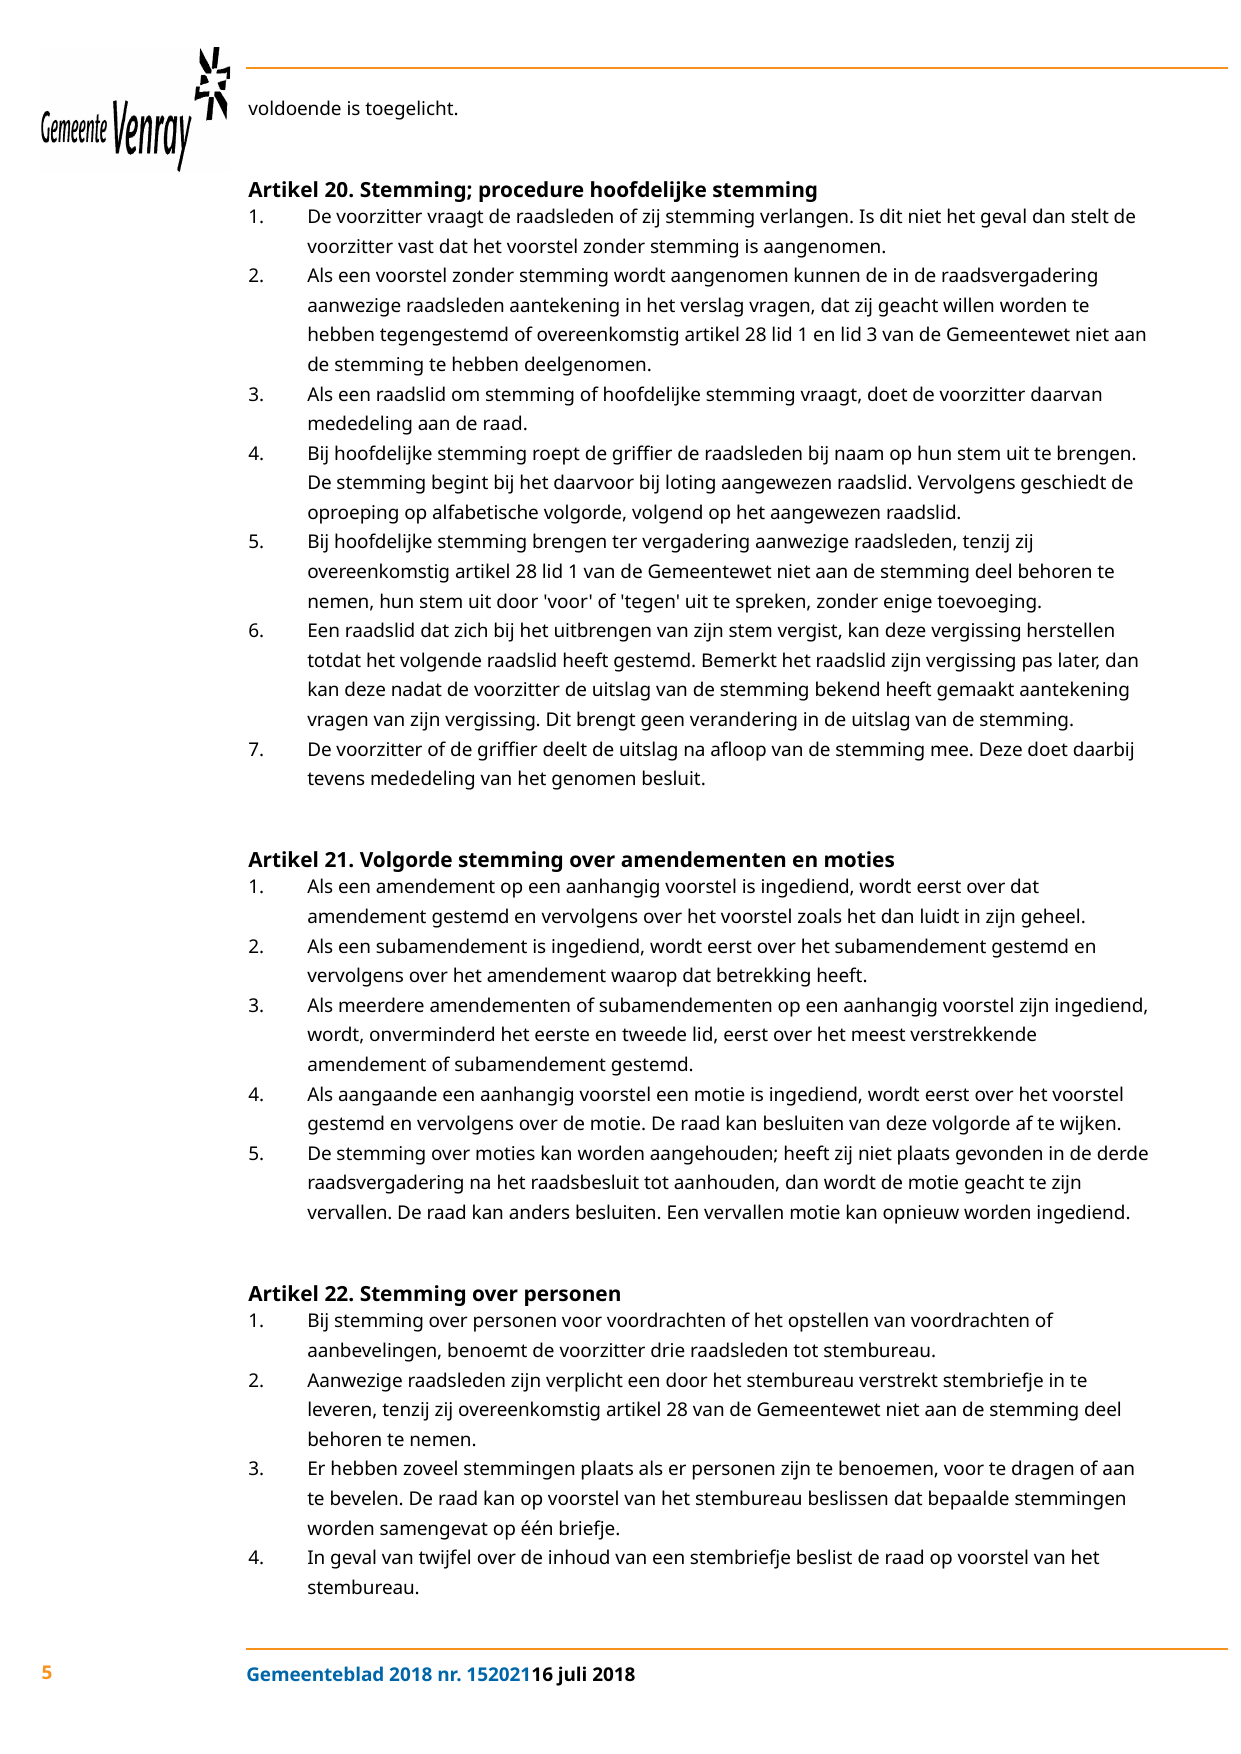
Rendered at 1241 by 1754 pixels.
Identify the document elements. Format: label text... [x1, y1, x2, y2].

list Aanwezige raadsleden zijn verplicht een door het stembureau verstrekt stembriefje in te leveren, tenzij zij overeenkomstig artikel 28 van de Gemeentewet niet aan de stemming deel behoren te nemen. [248, 1367, 1152, 1452]
list In geval van twijfel over de inhoud van een stembriefje beslist de raad op voorstel van het stembureau. [248, 1544, 1152, 1599]
text Artikel 22. Stemming over personen [248, 1279, 1152, 1308]
list Een raadslid dat zich bij het uitbrengen van zijn stem vergist, kan deze vergissing herstellen totdat het volgende raadslid heeft gestemd. Bemerkt het raadslid zijn vergissing pas later, dan kan deze nadat de voorzitter de uitslag van de stemming bekend heeft gemaakt aantekening vragen van zijn vergissing. Dit brengt geen verandering in de uitslag van de stemming. [248, 617, 1152, 732]
list Bij hoofdelijke stemming brengen ter vergadering aanwezige raadsleden, tenzij zij overeenkomstig artikel 28 lid 1 van de Gemeentewet niet aan de stemming deel behoren te nemen, hun stem uit door 'voor' of 'tegen' uit te spreken, zonder enige toevoeging. [248, 529, 1152, 613]
text Artikel 21. Volgorde stemming over amendementen en moties [248, 845, 1152, 874]
list Bij stemming over personen voor voordrachten of het opstellen van voordrachten of aanbevelingen, benoemt de voorzitter drie raadsleden tot stembureau. [248, 1308, 1152, 1363]
list Als meerdere amendementen of subamendementen op een aanhangig voorstel zijn ingediend, wordt, onverminderd het eerste en tweede lid, eerst over het meest verstrekkende amendement of subamendement gestemd. [248, 992, 1152, 1077]
text Artikel 20. Stemming; procedure hoofdelijke stemming [248, 175, 1152, 203]
list Er hebben zoveel stemmingen plaats als er personen zijn te benoemen, voor te dragen of aan te bevelen. De raad kan op voorstel van het stembureau beslissen dat bepaalde stemmingen worden samengevat op één briefje. [248, 1456, 1152, 1540]
list De voorzitter of de griffier deelt de uitslag na afloop van de stemming mee. Deze doet daarbij tevens mededeling van het genomen besluit. [248, 736, 1152, 791]
list Als een amendement op een aanhangig voorstel is ingediend, wordt eerst over dat amendement gestemd en vervolgens over het voorstel zoals het dan luidt in zijn geheel. [248, 874, 1152, 929]
list De voorzitter vraagt de raadsleden of zij stemming verlangen. Is dit niet het geval dan stelt de voorzitter vast dat het voorstel zonder stemming is aangenomen. [248, 203, 1152, 258]
list Als een subamendement is ingediend, wordt eerst over het subamendement gestemd en vervolgens over het amendement waarop dat betrekking heeft. [248, 933, 1152, 988]
list Als een voorstel zonder stemming wordt aangenomen kunnen de in de raadsvergadering aanwezige raadsleden aantekening in het verslag vragen, dat zij geacht willen worden te hebben tegengestemd of overeenkomstig artikel 28 lid 1 en lid 3 van de Gemeentewet niet aan de stemming te hebben deelgenomen. [248, 262, 1152, 377]
list Als een raadslid om stemming of hoofdelijke stemming vraagt, doet de voorzitter daarvan mededeling aan de raad. [248, 381, 1152, 436]
picture [41, 47, 231, 172]
list Bij hoofdelijke stemming roept de griffier de raadsleden bij naam op hun stem uit te brengen. De stemming begint bij het daarvoor bij loting aangewezen raadslid. Vervolgens geschiedt de oproeping op alfabetische volgorde, volgend op het aangewezen raadslid. [248, 440, 1152, 525]
text voldoende is toegelicht. [248, 95, 1152, 121]
list Als aangaande een aanhangig voorstel een motie is ingediend, wordt eerst over het voorstel gestemd en vervolgens over de motie. De raad kan besluiten van deze volgorde af te wijken. [248, 1081, 1152, 1136]
list De stemming over moties kan worden aangehouden; heeft zij niet plaats gevonden in de derde raadsvergadering na het raadsbesluit tot aanhouden, dan wordt de motie geacht te zijn vervallen. De raad kan anders besluiten. Een vervallen motie kan opnieuw worden ingediend. [248, 1140, 1152, 1225]
